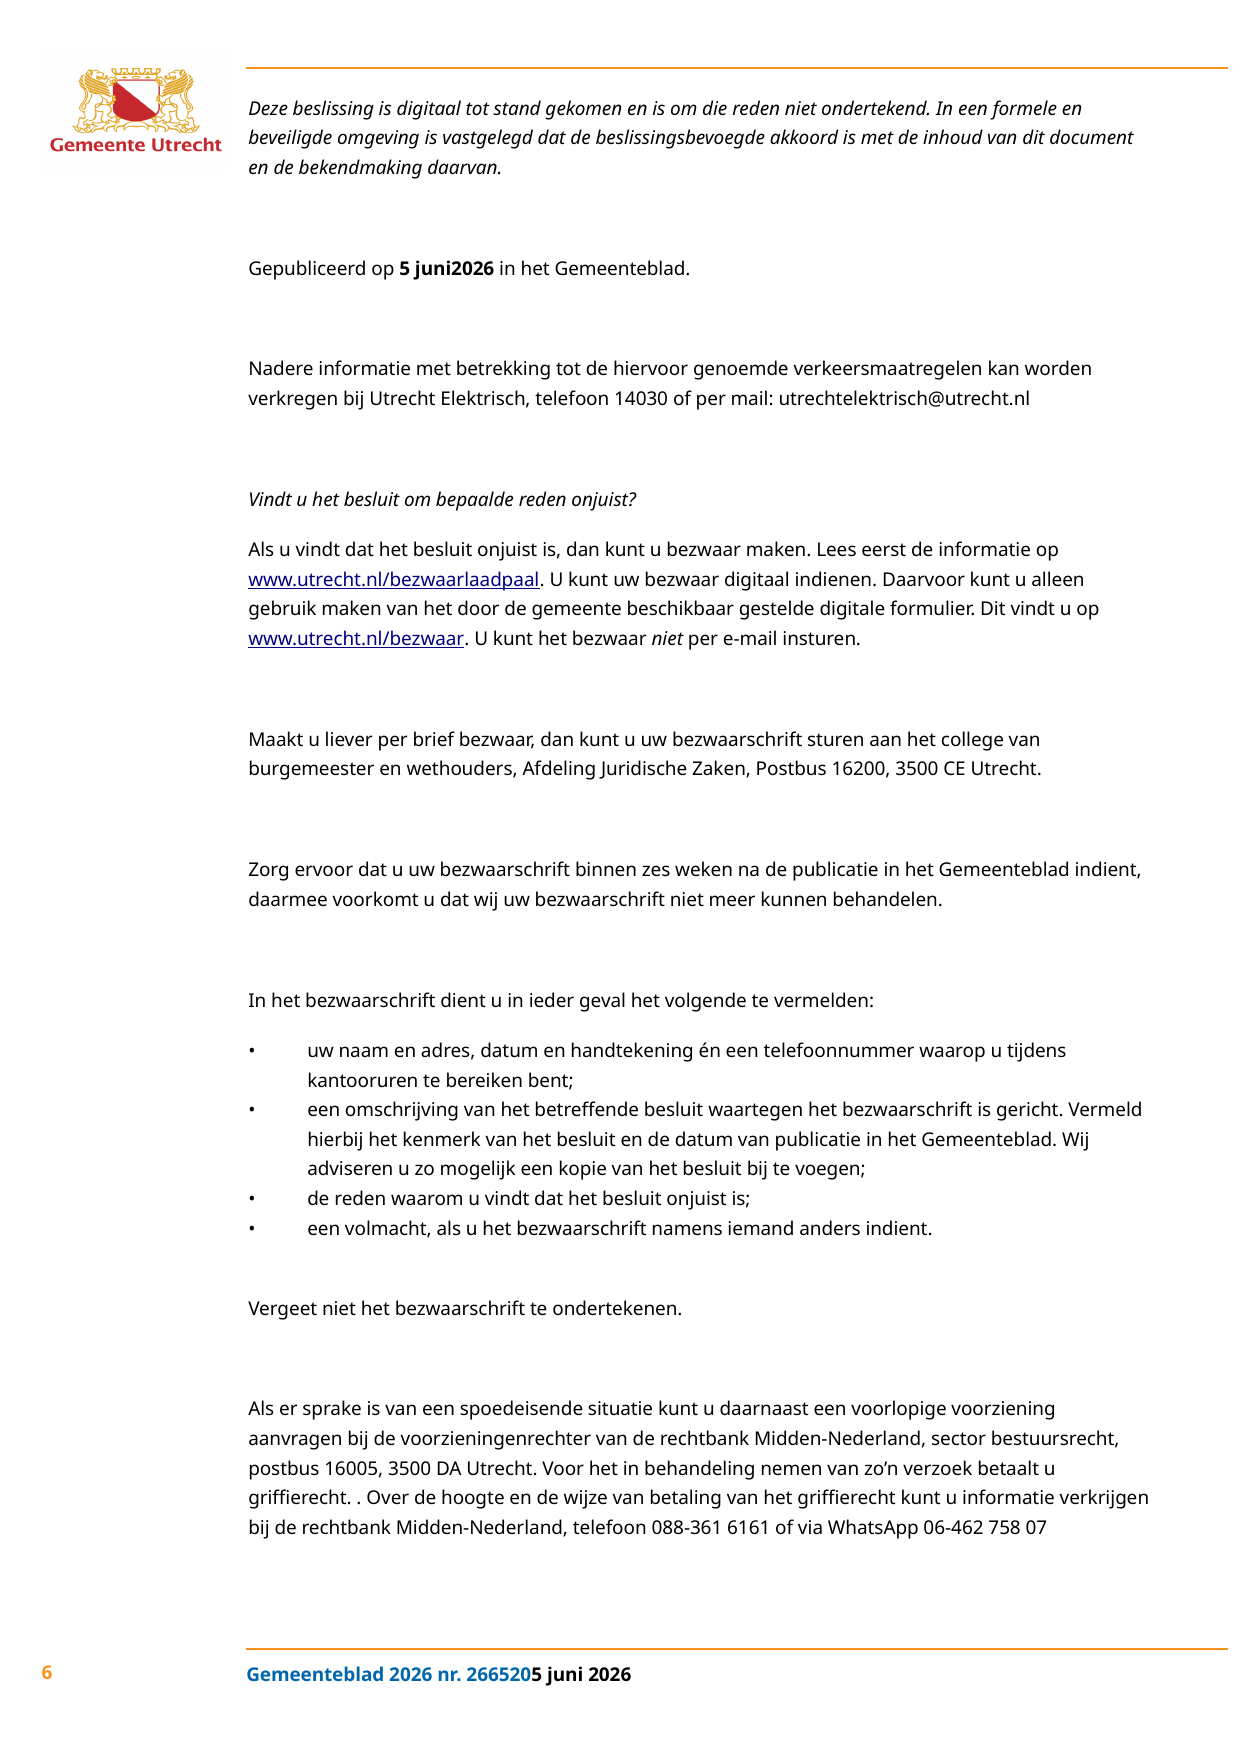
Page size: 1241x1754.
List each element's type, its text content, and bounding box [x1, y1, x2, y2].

text Als er sprake is van een spoedeisende situatie kunt u daarnaast een voorlopige voorziening aanvragen bij de voorzieningenrechter van de rechtbank Midden-Nederland, sector bestuursrecht, postbus 16005, 3500 DA Utrecht. Voor het in behandeling nemen van zo’n verzoek betaalt u griffierecht. . Over de hoogte en de wijze van betaling van het griffierecht kunt u informatie verkrijgen bij de rechtbank Midden-Nederland, telefoon 088-361 6161 of via WhatsApp 06-462 758 07 [248, 1396, 1152, 1540]
text In het bezwaarschrift dient u in ieder geval het volgende te vermelden: [248, 987, 1152, 1013]
list een volmacht, als u het bezwaarschrift namens iemand anders indient. [248, 1215, 1152, 1241]
text Vindt u het besluit om bepaalde reden onjuist? [248, 486, 1152, 512]
picture [41, 47, 231, 172]
text Zorg ervoor dat u uw bezwaarschrift binnen zes weken na de publicatie in het Gemeenteblad indient, daarmee voorkomt u dat wij uw bezwaarschrift niet meer kunnen behandelen. [248, 856, 1152, 912]
text Maakt u liever per brief bezwaar, dan kunt u uw bezwaarschrift sturen aan het college van burgemeester en wethouders, Afdeling Juridische Zaken, Postbus 16200, 3500 CE Utrecht. [248, 726, 1152, 781]
text Deze beslissing is digitaal tot stand gekomen en is om die reden niet ondertekend. In een formele en beveiligde omgeving is vastgelegd dat de beslissingsbevoegde akkoord is met de inhoud van dit document en de bekendmaking daarvan. [248, 95, 1152, 180]
text Nadere informatie met betrekking tot de hiervoor genoemde verkeersmaatregelen kan worden verkregen bij Utrecht Elektrisch, telefoon 14030 of per mail: utrechtelektrisch@utrecht.nl [248, 356, 1152, 411]
text Gepubliceerd op 5 juni2026 in het Gemeenteblad. [248, 255, 1152, 281]
list uw naam en adres, datum en handtekening én een telefoonnummer waarop u tijdens kantooruren te bereiken bent; [248, 1037, 1152, 1093]
list een omschrijving van het betreffende besluit waartegen het bezwaarschrift is gericht. Vermeld hierbij het kenmerk van het besluit en de datum van publicatie in het Gemeenteblad. Wij adviseren u zo mogelijk een kopie van het besluit bij te voegen; [248, 1096, 1152, 1181]
list de reden waarom u vindt dat het besluit onjuist is; [248, 1185, 1152, 1211]
text Als u vindt dat het besluit onjuist is, dan kunt u bezwaar maken. Lees eerst de informatie op www.utrecht.nl/bezwaarlaadpaal. U kunt uw bezwaar digitaal indienen. Daarvoor kunt u alleen gebruik maken van het door de gemeente beschikbaar gestelde digitale formulier. Dit vindt u op www.utrecht.nl/bezwaar. U kunt het bezwaar niet per e-mail insturen. [248, 536, 1152, 651]
text Vergeet niet het bezwaarschrift te ondertekenen. [248, 1295, 1152, 1321]
